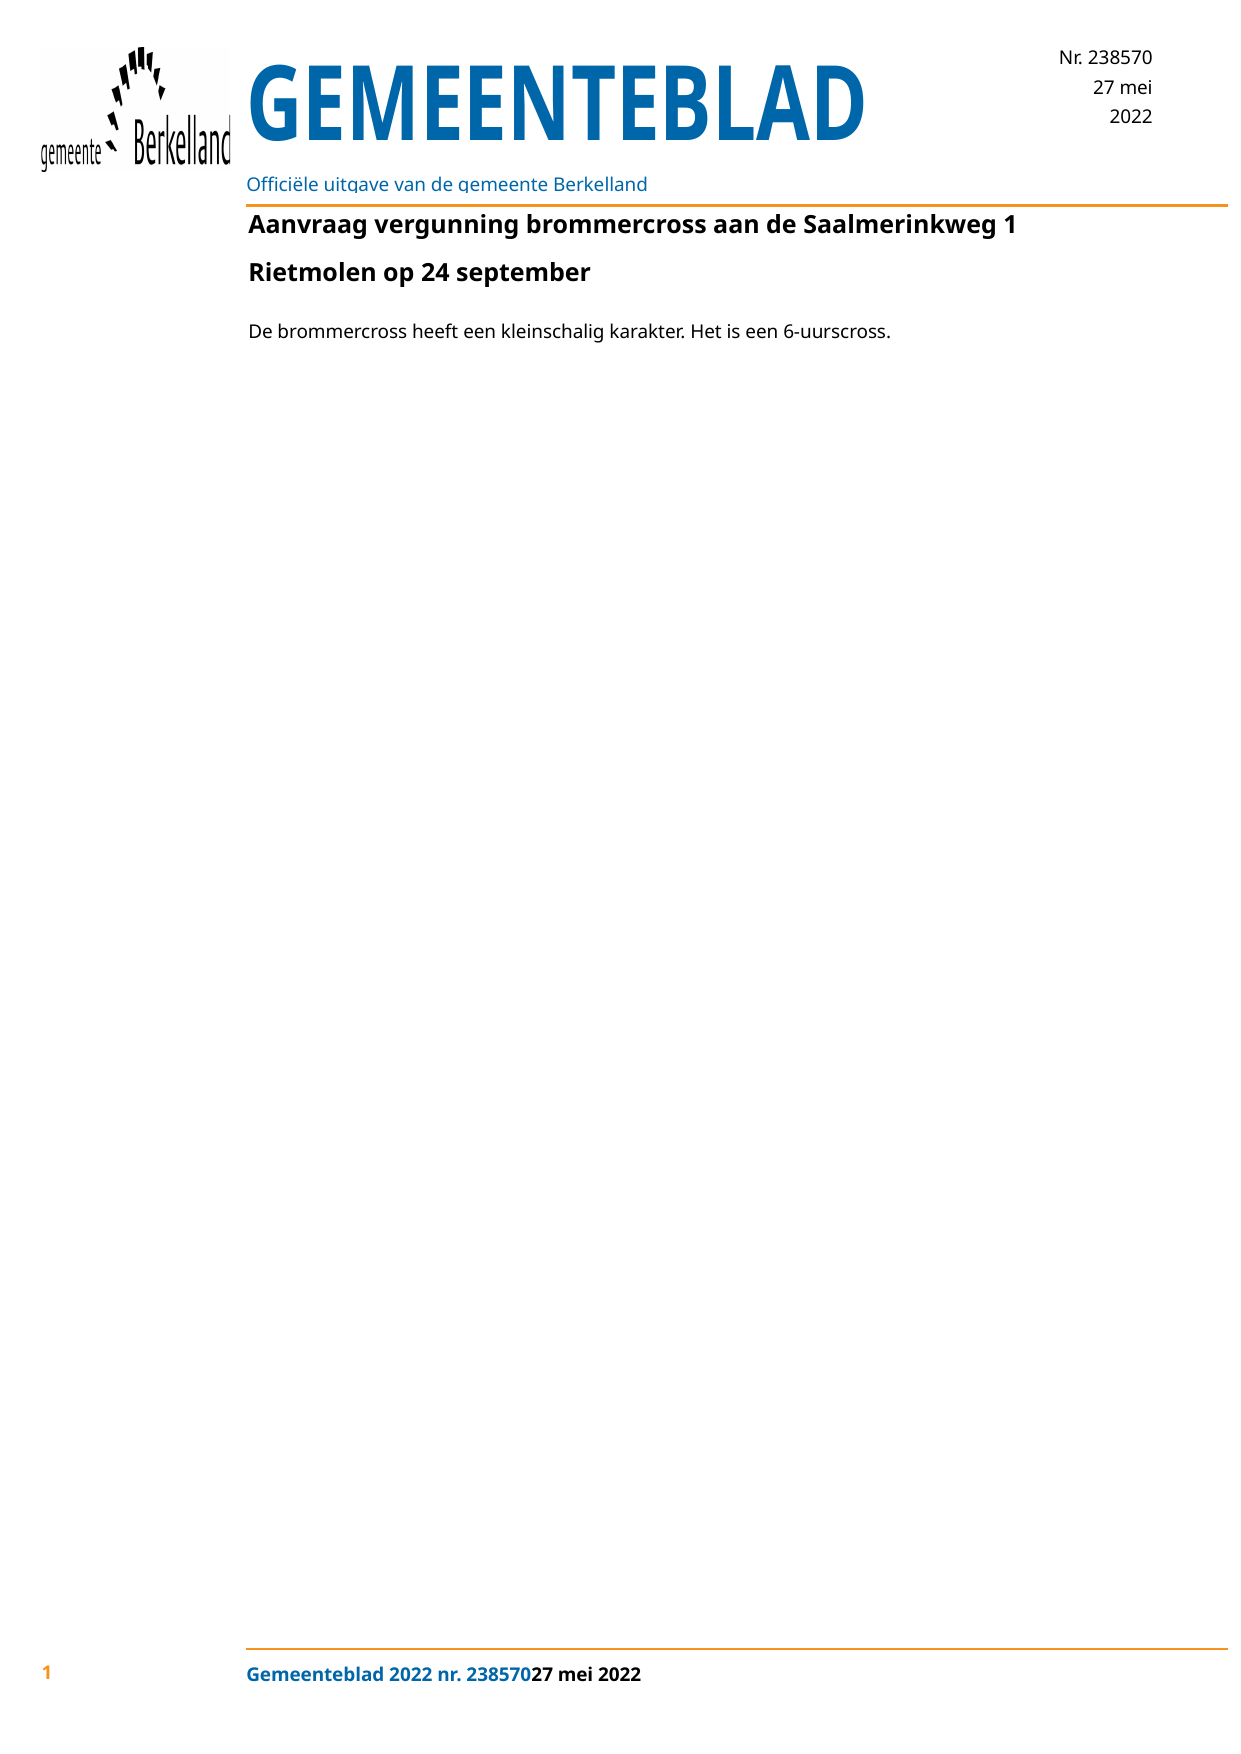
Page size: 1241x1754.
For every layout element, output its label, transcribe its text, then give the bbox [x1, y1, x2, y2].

text De brommercross heeft een kleinschalig karakter. Het is een 6-uurscross. [248, 318, 1152, 344]
text Aanvraag vergunning brommercross aan de Saalmerinkweg 1 Rietmolen op 24 september [248, 207, 1152, 288]
picture [41, 47, 231, 172]
